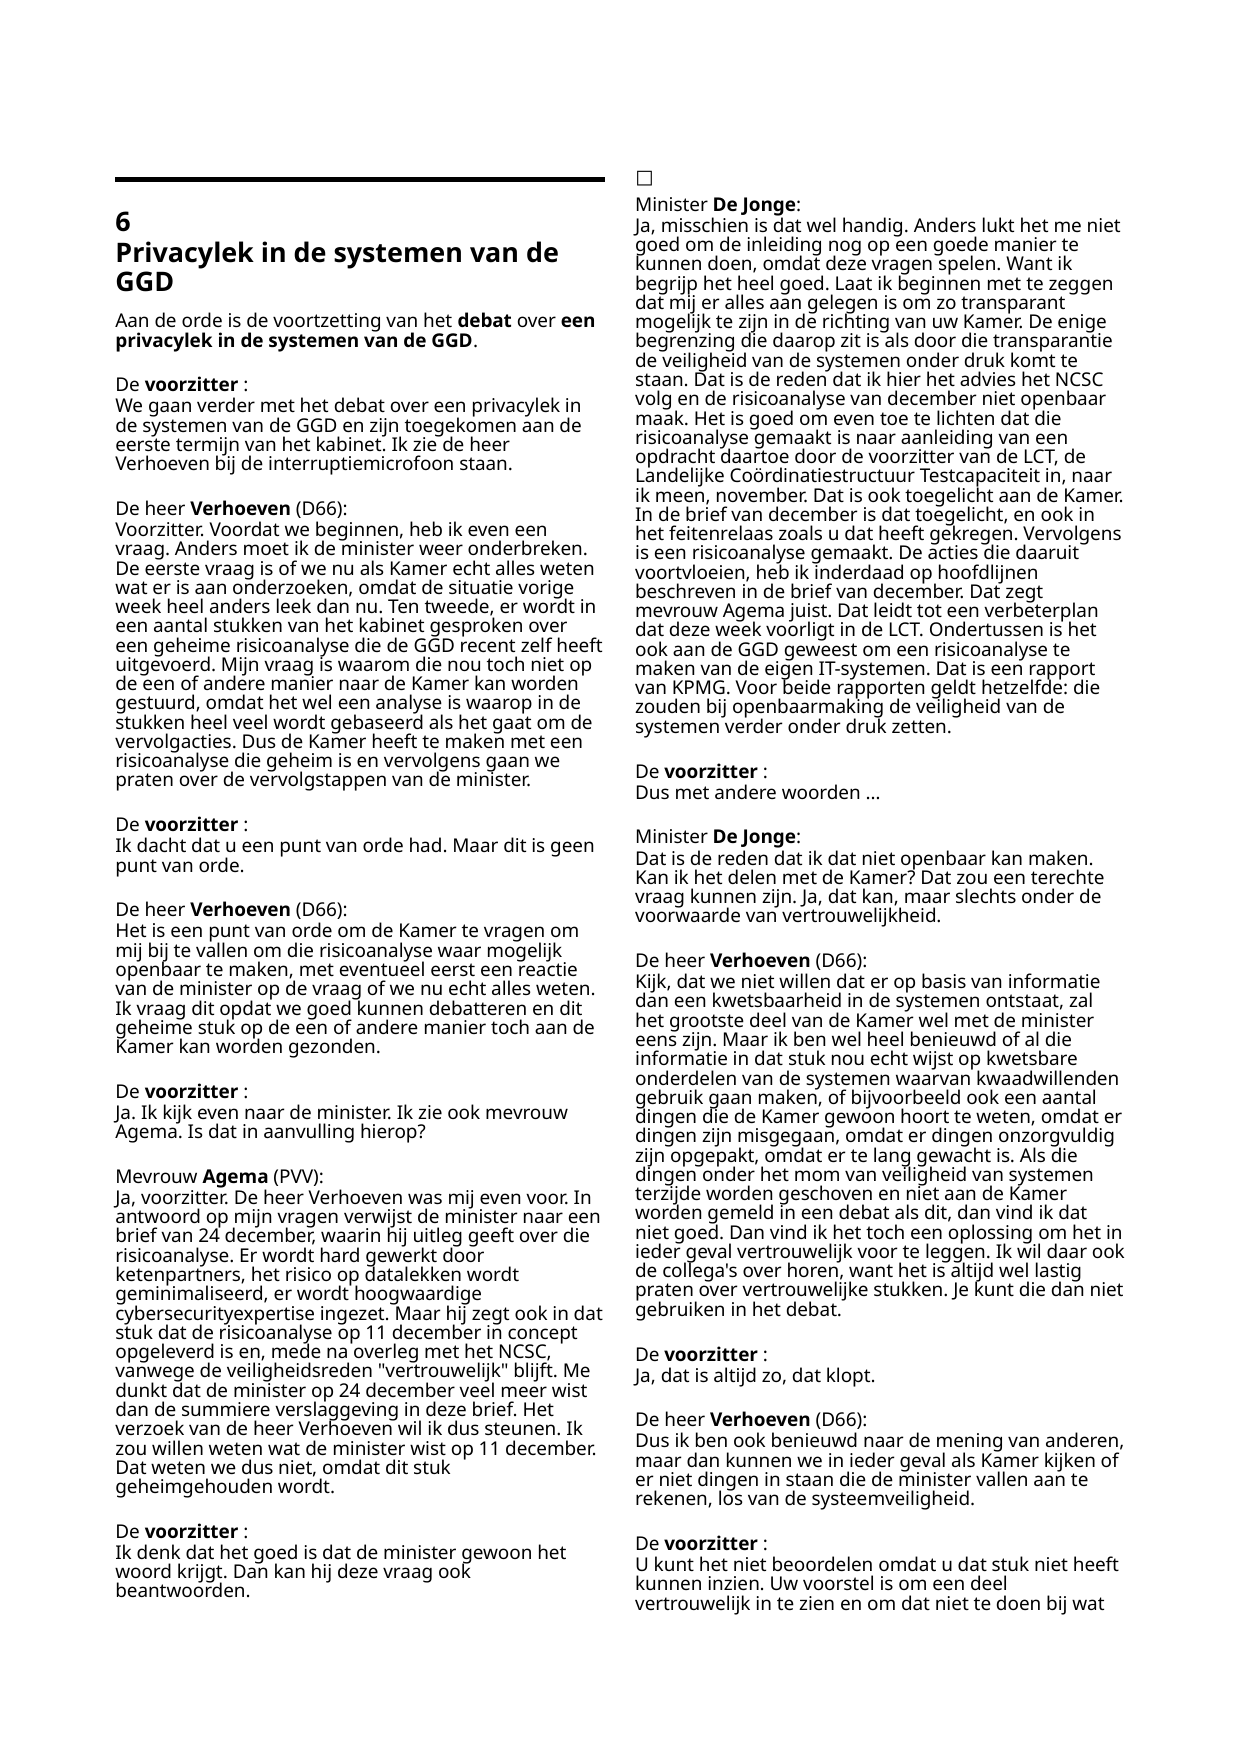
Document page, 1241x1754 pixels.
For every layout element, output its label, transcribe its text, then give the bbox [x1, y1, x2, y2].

text Mevrouw Agema (PVV): [115, 1163, 605, 1189]
text De voorzitter : [635, 758, 1125, 784]
text Dat is de reden dat ik dat niet openbaar kan maken. Kan ik het delen met de Kamer? Dat zou een terechte vraag kunnen zijn. Ja, dat kan, maar slechts onder de voorwaarde van vertrouwelijkheid. [635, 849, 1125, 927]
text Minister De Jonge: [635, 824, 1125, 849]
text Ja. Ik kijk even naar de minister. Ik zie ook mevrouw Agema. Is dat in aanvulling hierop? [115, 1104, 605, 1142]
text Ik denk dat het goed is dat de minister gewoon het woord krijgt. Dan kan hij deze vraag ook beantwoorden. [115, 1544, 605, 1602]
text De voorzitter : [115, 372, 605, 397]
text Ik dacht dat u een punt van orde had. Maar dit is geen punt van orde. [115, 837, 605, 876]
text De heer Verhoeven (D66): [635, 1407, 1125, 1432]
text De voorzitter : [115, 812, 605, 837]
text Het is een punt van orde om de Kamer te vragen om mij bij te vallen om die risicoanalyse waar mogelijk openbaar te maken, met eventueel eerst een reactie van de minister op de vraag of we nu echt alles weten. Ik vraag dit opdat we goed kunnen debatteren en dit geheime stuk op de een of andere manier toch aan de Kamer kan worden gezonden. [115, 922, 605, 1057]
text ⬜ [635, 165, 1125, 191]
text De voorzitter : [635, 1341, 1125, 1367]
text De voorzitter : [115, 1078, 605, 1104]
text Ja, dat is altijd zo, dat klopt. [635, 1367, 1125, 1386]
text De heer Verhoeven (D66): [115, 495, 605, 521]
text De voorzitter : [115, 1518, 605, 1544]
text Minister De Jonge: [635, 191, 1125, 217]
text Ja, voorzitter. De heer Verhoeven was mij even voor. In antwoord op mijn vragen verwijst de minister naar een brief van 24 december, waarin hij uitleg geeft over die risicoanalyse. Er wordt hard gewerkt door ketenpartners, het risico op datalekken wordt geminimaliseerd, er wordt hoogwaardige cybersecurityexpertise ingezet. Maar hij zegt ook in dat stuk dat de risicoanalyse op 11 december in concept opgeleverd is en, mede na overleg met het NCSC, vanwege de veiligheidsreden "vertrouwelijk" blijft. Me dunkt dat de minister op 24 december veel meer wist dan de summiere verslaggeving in deze brief. Het verzoek van de heer Verhoeven wil ik dus steunen. Ik zou willen weten wat de minister wist op 11 december. Dat weten we dus niet, omdat dit stuk geheimgehouden wordt. [115, 1189, 605, 1497]
text De voorzitter : [635, 1530, 1125, 1556]
text Dus met andere woorden … [635, 784, 1125, 803]
text Privacylek in de systemen van de GGD [115, 239, 605, 312]
text De heer Verhoeven (D66): [635, 947, 1125, 973]
text U kunt het niet beoordelen omdat u dat stuk niet heeft kunnen inzien. Uw voorstel is om een deel vertrouwelijk in te zien en om dat niet te doen bij wat [635, 1556, 1125, 1614]
text Voorzitter. Voordat we beginnen, heb ik even een vraag. Anders moet ik de minister weer onderbreken. De eerste vraag is of we nu als Kamer echt alles weten wat er is aan onderzoeken, omdat de situatie vorige week heel anders leek dan nu. Ten tweede, er wordt in een aantal stukken van het kabinet gesproken over een geheime risicoanalyse die de GGD recent zelf heeft uitgevoerd. Mijn vraag is waarom die nou toch niet op de een of andere manier naar de Kamer kan worden gestuurd, omdat het wel een analyse is waarop in de stukken heel veel wordt gebaseerd als het gaat om de vervolgacties. Dus de Kamer heeft te maken met een risicoanalyse die geheim is en vervolgens gaan we praten over de vervolgstappen van de minister. [115, 521, 605, 791]
text Ja, misschien is dat wel handig. Anders lukt het me niet goed om de inleiding nog op een goede manier te kunnen doen, omdat deze vragen spelen. Want ik begrijp het heel goed. Laat ik beginnen met te zeggen dat mij er alles aan gelegen is om zo transparant mogelijk te zijn in de richting van uw Kamer. De enige begrenzing die daarop zit is als door die transparantie de veiligheid van de systemen onder druk komt te staan. Dat is de reden dat ik hier het advies het NCSC volg en de risicoanalyse van december niet openbaar maak. Het is goed om even toe te lichten dat die risicoanalyse gemaakt is naar aanleiding van een opdracht daartoe door de voorzitter van de LCT, de Landelijke Coördinatiestructuur Testcapaciteit in, naar ik meen, november. Dat is ook toegelicht aan de Kamer. In de brief van december is dat toegelicht, en ook in het feitenrelaas zoals u dat heeft gekregen. Vervolgens is een risicoanalyse gemaakt. De acties die daaruit voortvloeien, heb ik inderdaad op hoofdlijnen beschreven in de brief van december. Dat zegt mevrouw Agema juist. Dat leidt tot een verbeterplan dat deze week voorligt in de LCT. Ondertussen is het ook aan de GGD geweest om een risicoanalyse te maken van de eigen IT-systemen. Dat is een rapport van KPMG. Voor beide rapporten geldt hetzelfde: die zouden bij openbaarmaking de veiligheid van de systemen verder onder druk zetten. [635, 217, 1125, 737]
text Kijk, dat we niet willen dat er op basis van informatie dan een kwetsbaarheid in de systemen ontstaat, zal het grootste deel van de Kamer wel met de minister eens zijn. Maar ik ben wel heel benieuwd of al die informatie in dat stuk nou echt wijst op kwetsbare onderdelen van de systemen waarvan kwaadwillenden gebruik gaan maken, of bijvoorbeeld ook een aantal dingen die de Kamer gewoon hoort te weten, omdat er dingen zijn misgegaan, omdat er dingen onzorgvuldig zijn opgepakt, omdat er te lang gewacht is. Als die dingen onder het mom van veiligheid van systemen terzijde worden geschoven en niet aan de Kamer worden gemeld in een debat als dit, dan vind ik dat niet goed. Dan vind ik het toch een oplossing om het in ieder geval vertrouwelijk voor te leggen. Ik wil daar ook de collega's over horen, want het is altijd wel lastig praten over vertrouwelijke stukken. Je kunt die dan niet gebruiken in het debat. [635, 973, 1125, 1320]
text Dus ik ben ook benieuwd naar de mening van anderen, maar dan kunnen we in ieder geval als Kamer kijken of er niet dingen in staan die de minister vallen aan te rekenen, los van de systeemveiligheid. [635, 1432, 1125, 1509]
text De heer Verhoeven (D66): [115, 897, 605, 922]
text 6 [115, 203, 605, 239]
text Aan de orde is de voortzetting van het debat over een privacylek in de systemen van de GGD. [115, 312, 605, 351]
text We gaan verder met het debat over een privacylek in de systemen van de GGD en zijn toegekomen aan de eerste termijn van het kabinet. Ik zie de heer Verhoeven bij de interruptiemicrofoon staan. [115, 397, 605, 474]
